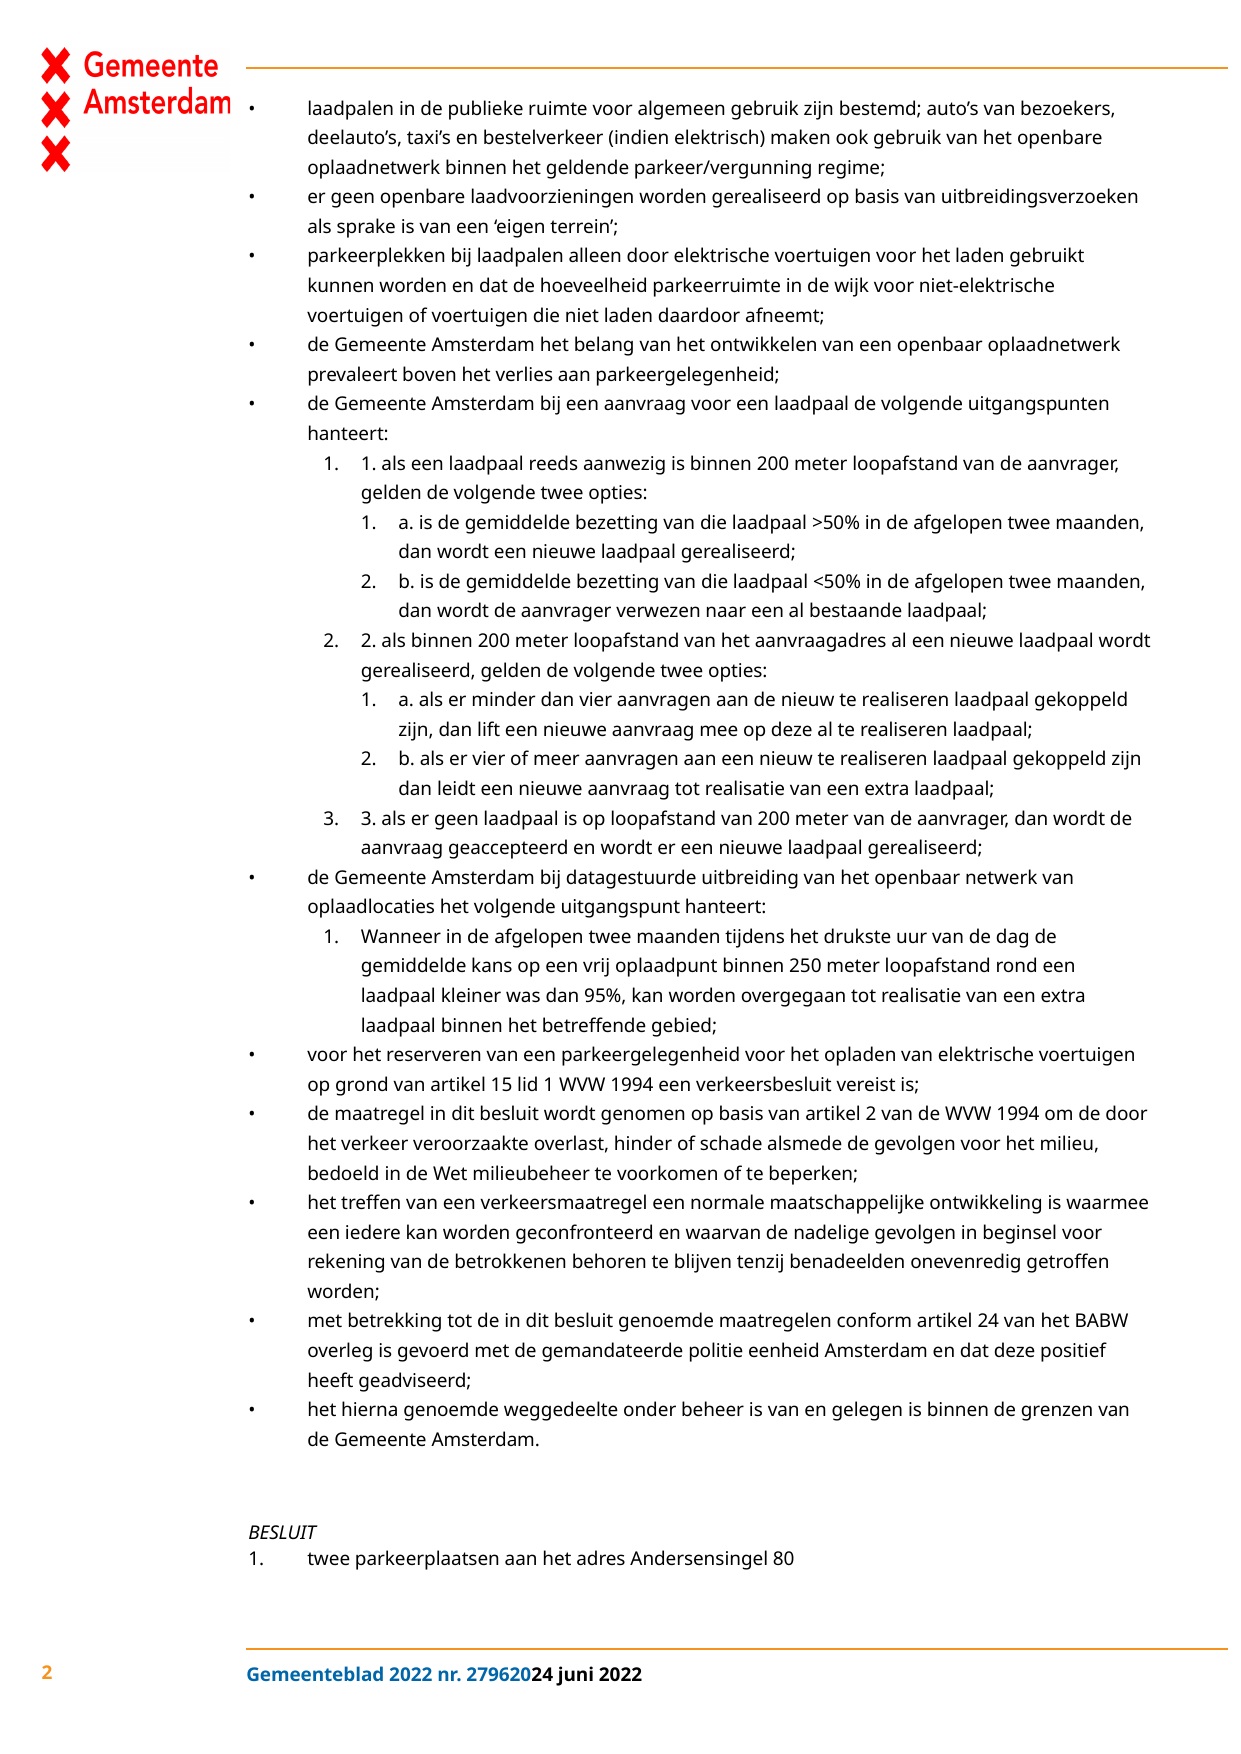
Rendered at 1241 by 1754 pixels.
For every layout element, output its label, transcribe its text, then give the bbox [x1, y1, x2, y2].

list de Gemeente Amsterdam bij een aanvraag voor een laadpaal de volgende uitgangspunten hanteert: [248, 391, 1152, 446]
list er geen openbare laadvoorzieningen worden gerealiseerd op basis van uitbreidingsverzoeken als sprake is van een ‘eigen terrein’; [248, 183, 1152, 239]
list 1. als een laadpaal reeds aanwezig is binnen 200 meter loopafstand van de aanvrager, gelden de volgende twee opties: [323, 450, 1152, 505]
list met betrekking tot de in dit besluit genoemde maatregelen conform artikel 24 van het BABW overleg is gevoerd met de gemandateerde politie eenheid Amsterdam en dat deze positief heeft geadviseerd; [248, 1308, 1152, 1393]
list a. is de gemiddelde bezetting van die laadpaal >50% in de afgelopen twee maanden, dan wordt een nieuwe laadpaal gerealiseerd; [361, 509, 1152, 564]
list parkeerplekken bij laadpalen alleen door elektrische voertuigen voor het laden gebruikt kunnen worden en dat de hoeveelheid parkeerruimte in de wijk voor niet-elektrische voertuigen of voertuigen die niet laden daardoor afneemt; [248, 243, 1152, 328]
list het treffen van een verkeersmaatregel een normale maatschappelijke ontwikkeling is waarmee een iedere kan worden geconfronteerd en waarvan de nadelige gevolgen in beginsel voor rekening van de betrokkenen behoren te blijven tenzij benadeelden onevenredig getroffen worden; [248, 1189, 1152, 1304]
list a. als er minder dan vier aanvragen aan de nieuw te realiseren laadpaal gekoppeld zijn, dan lift een nieuwe aanvraag mee op deze al te realiseren laadpaal; [361, 686, 1152, 742]
list Wanneer in de afgelopen twee maanden tijdens het drukste uur van de dag de gemiddelde kans op een vrij oplaadpunt binnen 250 meter loopafstand rond een laadpaal kleiner was dan 95%, kan worden overgegaan tot realisatie van een extra laadpaal binnen het betreffende gebied; [323, 923, 1152, 1038]
list laadpalen in de publieke ruimte voor algemeen gebruik zijn bestemd; auto’s van bezoekers, deelauto’s, taxi’s en bestelverkeer (indien elektrisch) maken ook gebruik van het openbare oplaadnetwerk binnen het geldende parkeer/vergunning regime; [248, 95, 1152, 180]
list twee parkeerplaatsen aan het adres Andersensingel 80 [248, 1545, 1152, 1571]
list de Gemeente Amsterdam bij datagestuurde uitbreiding van het openbaar netwerk van oplaadlocaties het volgende uitgangspunt hanteert: [248, 864, 1152, 919]
list b. als er vier of meer aanvragen aan een nieuw te realiseren laadpaal gekoppeld zijn dan leidt een nieuwe aanvraag tot realisatie van een extra laadpaal; [361, 746, 1152, 801]
list 2. als binnen 200 meter loopafstand van het aanvraagadres al een nieuwe laadpaal wordt gerealiseerd, gelden de volgende twee opties: [323, 627, 1152, 683]
list de Gemeente Amsterdam het belang van het ontwikkelen van een openbaar oplaadnetwerk prevaleert boven het verlies aan parkeergelegenheid; [248, 331, 1152, 387]
list het hierna genoemde weggedeelte onder beheer is van en gelegen is binnen de grenzen van de Gemeente Amsterdam. [248, 1396, 1152, 1452]
picture [41, 47, 231, 172]
list 3. als er geen laadpaal is op loopafstand van 200 meter van de aanvrager, dan wordt de aanvraag geaccepteerd en wordt er een nieuwe laadpaal gerealiseerd; [323, 805, 1152, 860]
list b. is de gemiddelde bezetting van die laadpaal <50% in de afgelopen twee maanden, dan wordt de aanvrager verwezen naar een al bestaande laadpaal; [361, 568, 1152, 623]
text BESLUIT [248, 1519, 1152, 1545]
list de maatregel in dit besluit wordt genomen op basis van artikel 2 van de WVW 1994 om de door het verkeer veroorzaakte overlast, hinder of schade alsmede de gevolgen voor het milieu, bedoeld in de Wet milieubeheer te voorkomen of te beperken; [248, 1101, 1152, 1186]
list voor het reserveren van een parkeergelegenheid voor het opladen van elektrische voertuigen op grond van artikel 15 lid 1 WVW 1994 een verkeersbesluit vereist is; [248, 1041, 1152, 1097]
